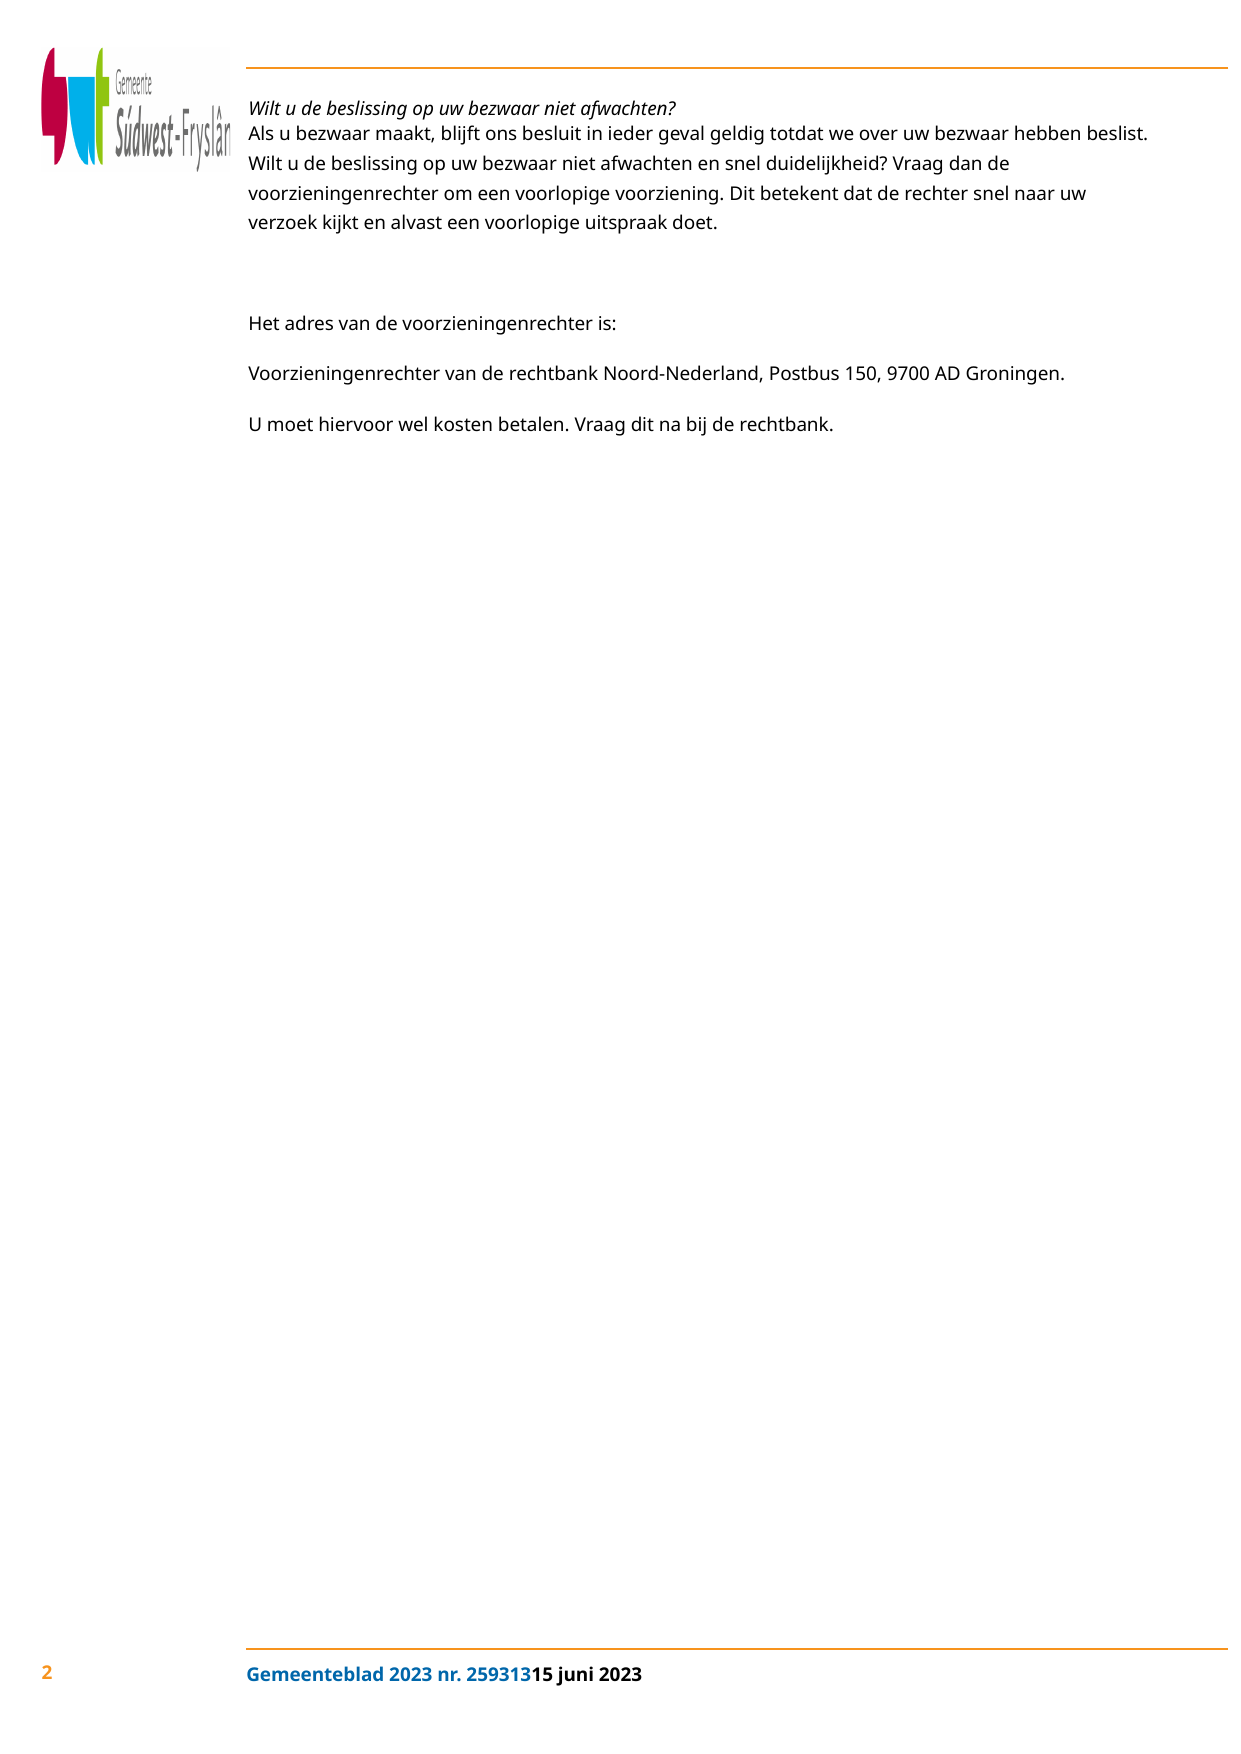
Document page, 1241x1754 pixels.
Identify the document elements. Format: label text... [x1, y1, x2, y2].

picture [41, 47, 231, 172]
text Wilt u de beslissing op uw bezwaar niet afwachten? [248, 95, 1152, 121]
text Als u bezwaar maakt, blijft ons besluit in ieder geval geldig totdat we over uw bezwaar hebben beslist. Wilt u de beslissing op uw bezwaar niet afwachten en snel duidelijkheid? Vraag dan de voorzieningenrechter om een voorlopige voorziening. Dit betekent dat de rechter snel naar uw verzoek kijkt en alvast een voorlopige uitspraak doet. [248, 121, 1152, 235]
text Het adres van de voorzieningenrechter is: [248, 310, 1152, 336]
text Voorzieningenrechter van de rechtbank Noord-Nederland, Postbus 150, 9700 AD Groningen. [248, 361, 1152, 386]
text U moet hiervoor wel kosten betalen. Vraag dit na bij de rechtbank. [248, 411, 1152, 437]
